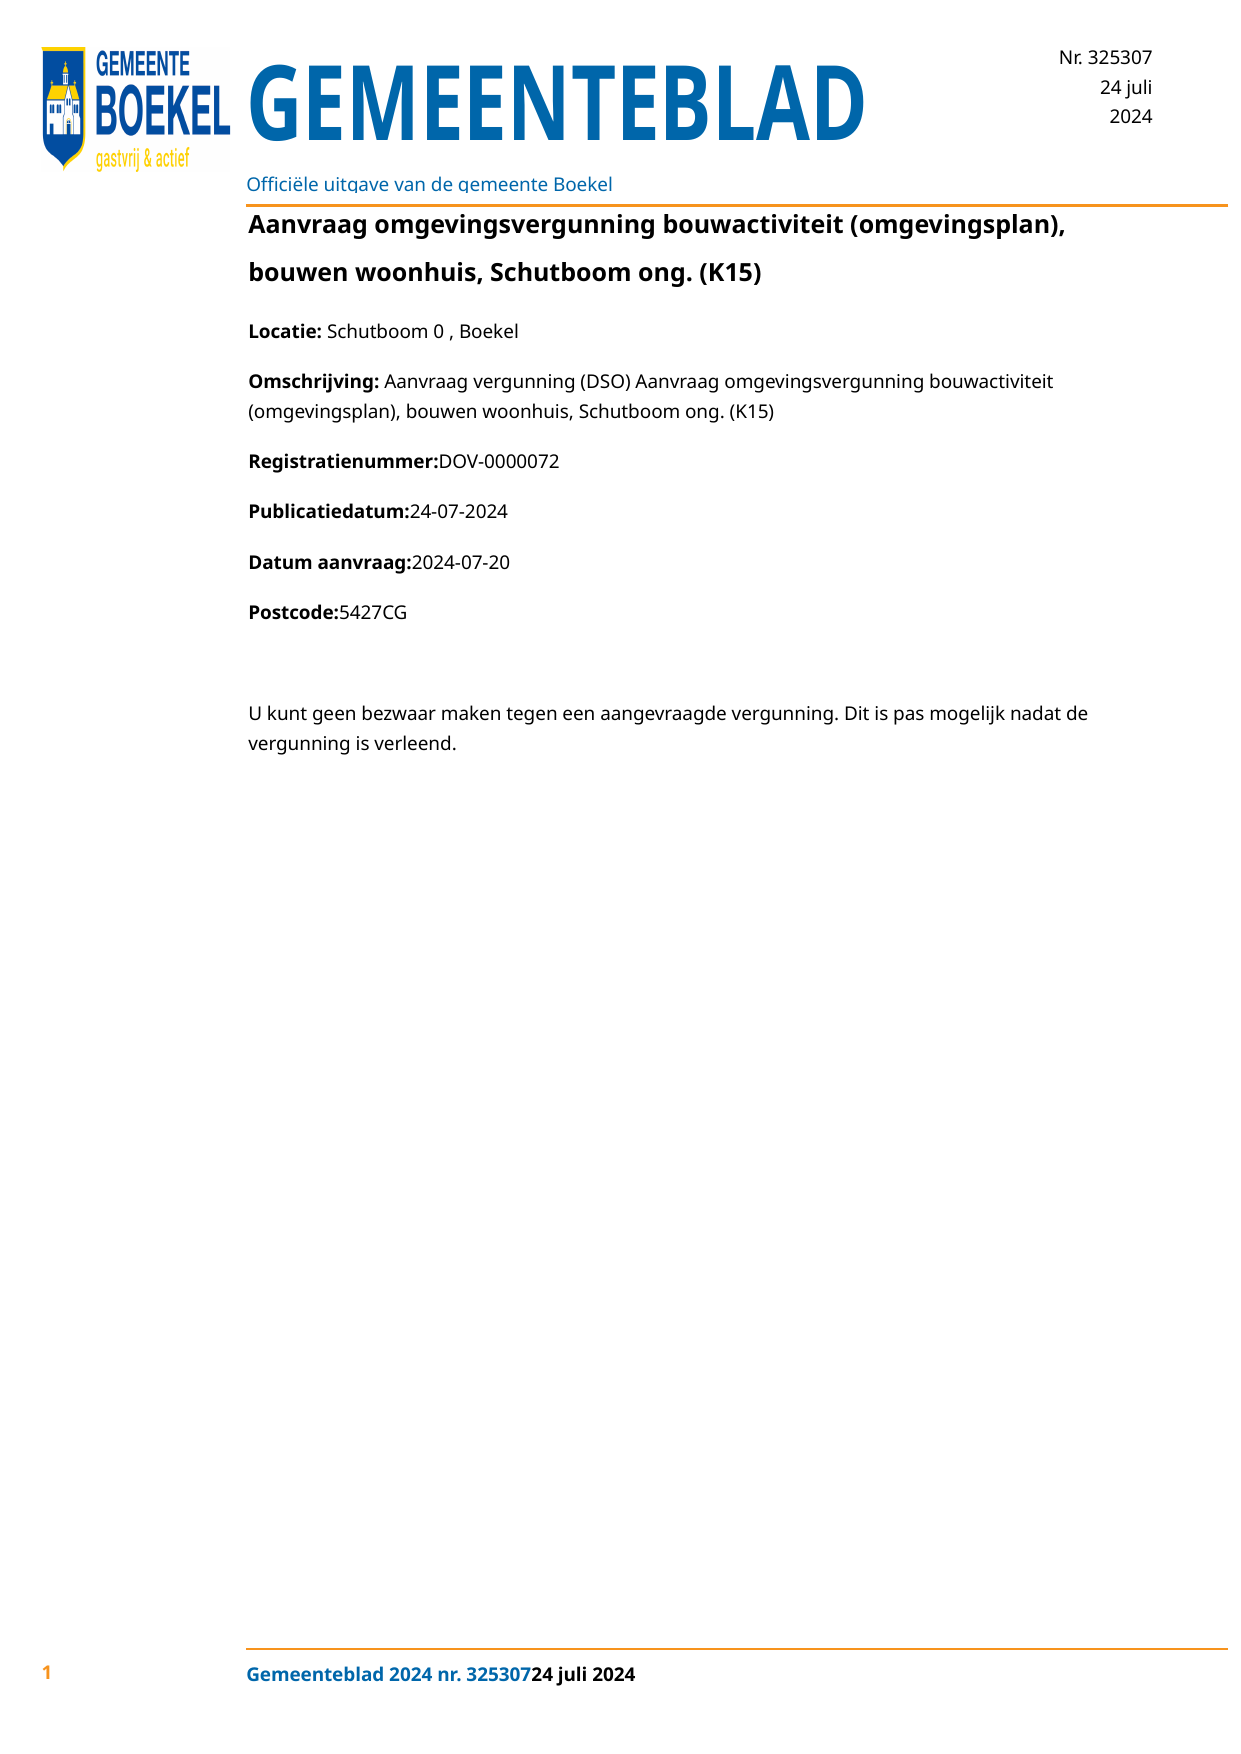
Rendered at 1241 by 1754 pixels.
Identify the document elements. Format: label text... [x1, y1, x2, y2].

text Registratienummer:DOV-0000072 [248, 448, 1152, 474]
text Publicatiedatum:24-07-2024 [248, 499, 1152, 524]
text Locatie: Schutboom 0 , Boekel [248, 318, 1152, 344]
text U kunt geen bezwaar maken tegen een aangevraagde vergunning. Dit is pas mogelijk nadat de vergunning is verleend. [248, 700, 1152, 756]
text Postcode:5427CG [248, 599, 1152, 625]
text Omschrijving: Aanvraag vergunning (DSO) Aanvraag omgevingsvergunning bouwactiviteit (omgevingsplan), bouwen woonhuis, Schutboom ong. (K15) [248, 368, 1152, 424]
picture [41, 47, 231, 172]
text Datum aanvraag:2024-07-20 [248, 549, 1152, 575]
text Aanvraag omgevingsvergunning bouwactiviteit (omgevingsplan), bouwen woonhuis, Schutboom ong. (K15) [248, 207, 1152, 288]
